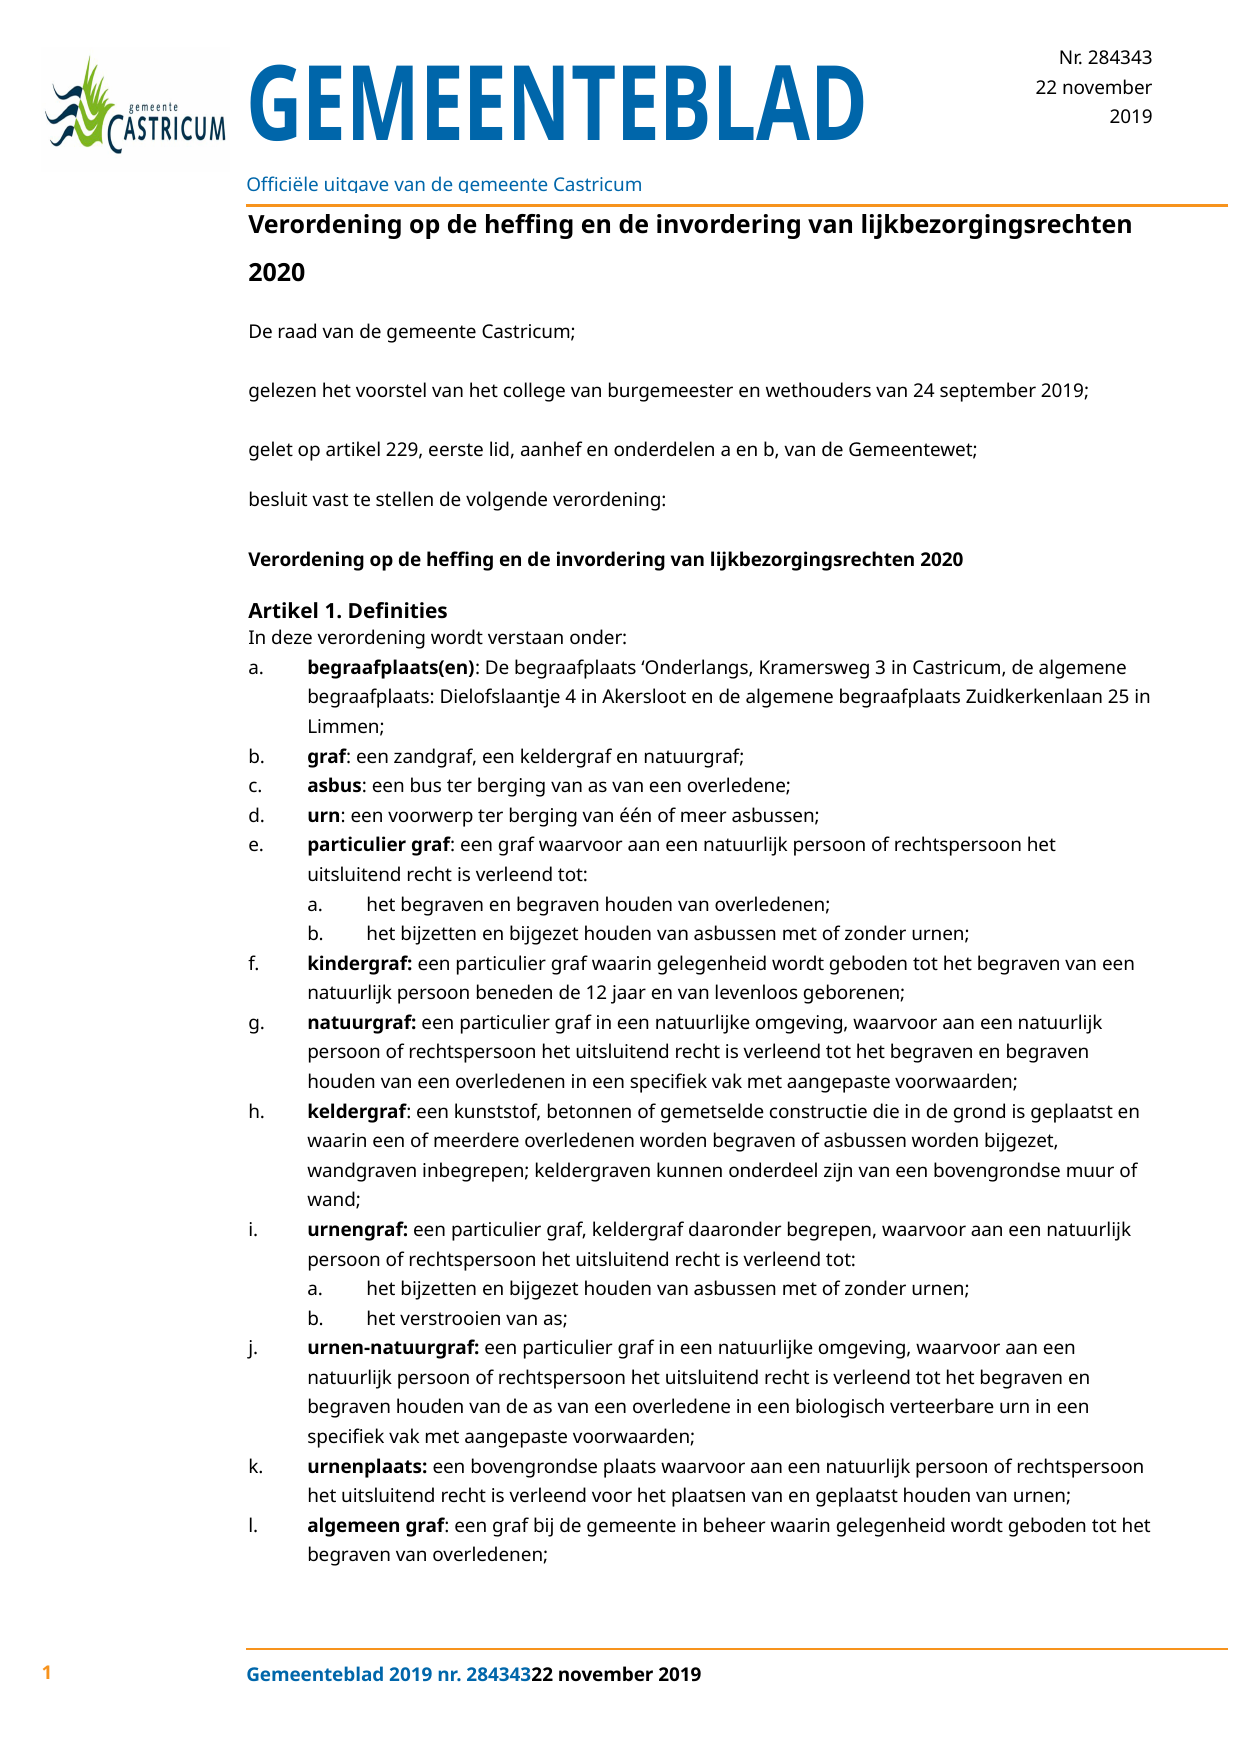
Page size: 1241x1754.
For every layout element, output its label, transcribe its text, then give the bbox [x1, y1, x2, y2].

list keldergraf: een kunststof, betonnen of gemetselde constructie die in de grond is geplaatst en waarin een of meerdere overledenen worden begraven of asbussen worden bijgezet, wandgraven inbegrepen; keldergraven kunnen onderdeel zijn van een bovengrondse muur of wand; [248, 1098, 1152, 1212]
text Verordening op de heffing en de invordering van lijkbezorgingsrechten 2020 [248, 546, 1152, 571]
list urnengraf: een particulier graf, keldergraf daaronder begrepen, waarvoor aan een natuurlijk persoon of rechtspersoon het uitsluitend recht is verleend tot: [248, 1216, 1152, 1272]
list urn: een voorwerp ter berging van één of meer asbussen; [248, 802, 1152, 828]
text Verordening op de heffing en de invordering van lijkbezorgingsrechten 2020 [248, 207, 1152, 288]
list het bijzetten en bijgezet houden van asbussen met of zonder urnen; [307, 920, 1152, 946]
text gelezen het voorstel van het college van burgemeester en wethouders van 24 september 2019; [248, 377, 1152, 403]
picture [41, 47, 231, 172]
text Artikel 1. Definities [248, 596, 1152, 624]
text besluit vast te stellen de volgende verordening: [248, 487, 1152, 512]
list kindergraf: een particulier graf waarin gelegenheid wordt geboden tot het begraven van een natuurlijk persoon beneden de 12 jaar en van levenloos geborenen; [248, 950, 1152, 1005]
list urnen-natuurgraf: een particulier graf in een natuurlijke omgeving, waarvoor aan een natuurlijk persoon of rechtspersoon het uitsluitend recht is verleend tot het begraven en begraven houden van de as van een overledene in een biologisch verteerbare urn in een specifiek vak met aangepaste voorwaarden; [248, 1334, 1152, 1449]
list asbus: een bus ter berging van as van een overledene; [248, 772, 1152, 798]
text gelet op artikel 229, eerste lid, aanhef en onderdelen a en b, van de Gemeentewet; [248, 436, 1152, 462]
list begraafplaats(en): De begraafplaats ‘Onderlangs, Kramersweg 3 in Castricum, de algemene begraafplaats: Dielofslaantje 4 in Akersloot en de algemene begraafplaats Zuidkerkenlaan 25 in Limmen; [248, 654, 1152, 739]
list het verstrooien van as; [307, 1305, 1152, 1331]
list urnenplaats: een bovengrondse plaats waarvoor aan een natuurlijk persoon of rechtspersoon het uitsluitend recht is verleend voor het plaatsen van en geplaatst houden van urnen; [248, 1453, 1152, 1508]
list natuurgraf: een particulier graf in een natuurlijke omgeving, waarvoor aan een natuurlijk persoon of rechtspersoon het uitsluitend recht is verleend tot het begraven en begraven houden van een overledenen in een specifiek vak met aangepaste voorwaarden; [248, 1009, 1152, 1094]
list algemeen graf: een graf bij de gemeente in beheer waarin gelegenheid wordt geboden tot het begraven van overledenen; [248, 1512, 1152, 1567]
text De raad van de gemeente Castricum; [248, 318, 1152, 344]
list particulier graf: een graf waarvoor aan een natuurlijk persoon of rechtspersoon het uitsluitend recht is verleend tot: [248, 832, 1152, 887]
list graf: een zandgraf, een keldergraf en natuurgraf; [248, 743, 1152, 769]
text In deze verordening wordt verstaan onder: [248, 624, 1152, 650]
list het bijzetten en bijgezet houden van asbussen met of zonder urnen; [307, 1275, 1152, 1301]
list het begraven en begraven houden van overledenen; [307, 891, 1152, 917]
